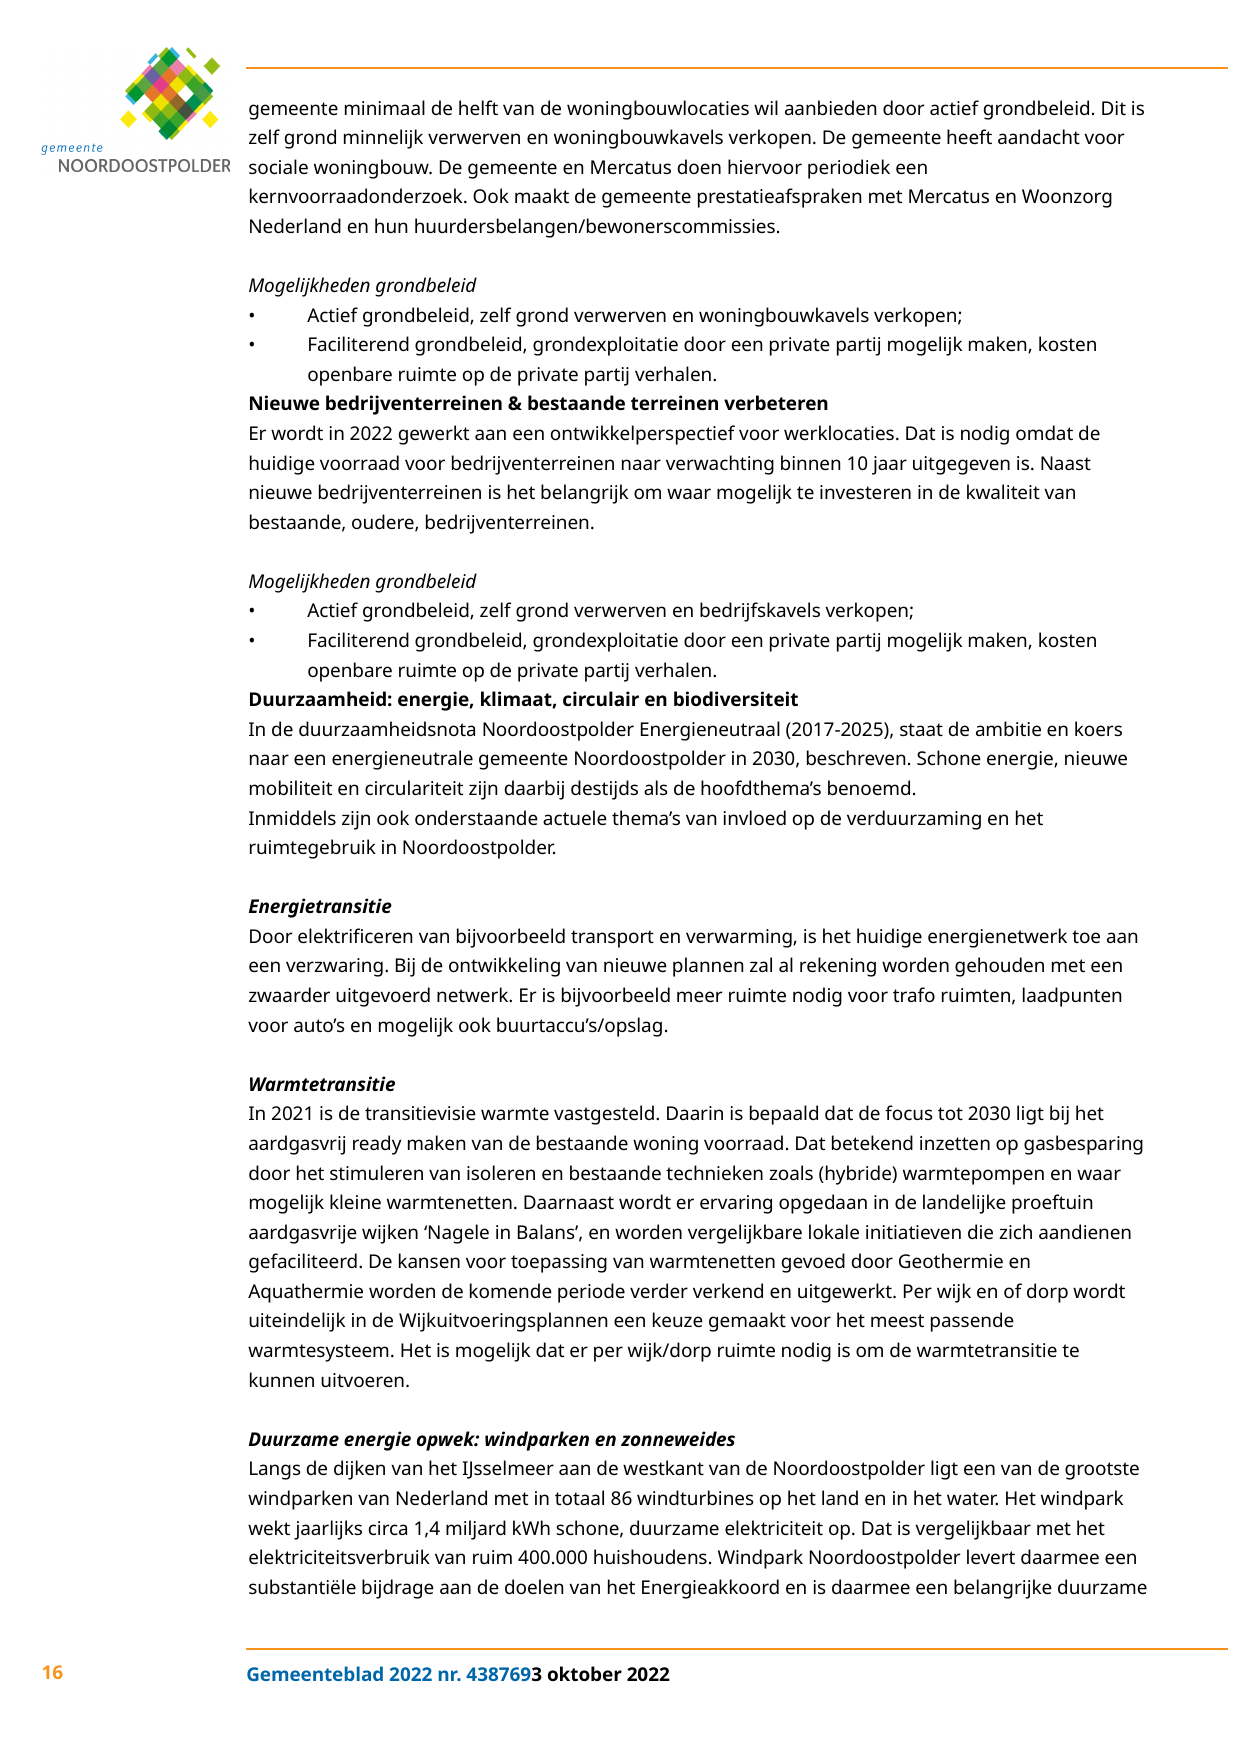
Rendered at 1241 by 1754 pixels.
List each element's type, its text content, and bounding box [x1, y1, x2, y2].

text Door elektrificeren van bijvoorbeeld transport en verwarming, is het huidige energienetwerk toe aan een verzwaring. Bij de ontwikkeling van nieuwe plannen zal al rekening worden gehouden met een zwaarder uitgevoerd netwerk. Er is bijvoorbeeld meer ruimte nodig voor trafo ruimten, laadpunten voor auto’s en mogelijk ook buurtaccu’s/opslag. [248, 923, 1152, 1038]
text Inmiddels zijn ook onderstaande actuele thema’s van invloed op de verduurzaming en het ruimtegebruik in Noordoostpolder. [248, 805, 1152, 860]
list Faciliterend grondbeleid, grondexploitatie door een private partij mogelijk maken, kosten openbare ruimte op de private partij verhalen. [248, 331, 1152, 387]
text Mogelijkheden grondbeleid [248, 568, 1152, 594]
text Energietransitie [248, 893, 1152, 919]
text Warmtetransitie [248, 1071, 1152, 1097]
text Nieuwe bedrijventerreinen & bestaande terreinen verbeteren [248, 391, 1152, 416]
text Langs de dijken van het IJsselmeer aan de westkant van de Noordoostpolder ligt een van de grootste windparken van Nederland met in totaal 86 windturbines op het land en in het water. Het windpark wekt jaarlijks circa 1,4 miljard kWh schone, duurzame elektriciteit op. Dat is vergelijkbaar met het elektriciteitsverbruik van ruim 400.000 huishoudens. Windpark Noordoostpolder levert daarmee een substantiële bijdrage aan de doelen van het Energieakkoord en is daarmee een belangrijke duurzame [248, 1456, 1152, 1600]
text Duurzame energie opwek: windparken en zonneweides [248, 1426, 1152, 1452]
text Duurzaamheid: energie, klimaat, circulair en biodiversiteit [248, 686, 1152, 712]
list Actief grondbeleid, zelf grond verwerven en bedrijfskavels verkopen; [248, 598, 1152, 623]
text Mogelijkheden grondbeleid [248, 272, 1152, 298]
text gemeente minimaal de helft van de woningbouwlocaties wil aanbieden door actief grondbeleid. Dit is zelf grond minnelijk verwerven en woningbouwkavels verkopen. De gemeente heeft aandacht voor sociale woningbouw. De gemeente en Mercatus doen hiervoor periodiek een kernvoorraadonderzoek. Ook maakt de gemeente prestatieafspraken met Mercatus en Woonzorg Nederland en hun huurdersbelangen/bewonerscommissies. [248, 95, 1152, 239]
list Actief grondbeleid, zelf grond verwerven en woningbouwkavels verkopen; [248, 302, 1152, 328]
text In de duurzaamheidsnota Noordoostpolder Energieneutraal (2017-2025), staat de ambitie en koers naar een energieneutrale gemeente Noordoostpolder in 2030, beschreven. Schone energie, nieuwe mobiliteit en circulariteit zijn daarbij destijds als de hoofdthema’s benoemd. [248, 716, 1152, 801]
text In 2021 is de transitievisie warmte vastgesteld. Daarin is bepaald dat de focus tot 2030 ligt bij het aardgasvrij ready maken van de bestaande woning voorraad. Dat betekend inzetten op gasbesparing door het stimuleren van isoleren en bestaande technieken zoals (hybride) warmtepompen en waar mogelijk kleine warmtenetten. Daarnaast wordt er ervaring opgedaan in de landelijke proeftuin aardgasvrije wijken ‘Nagele in Balans’, en worden vergelijkbare lokale initiatieven die zich aandienen gefaciliteerd. De kansen voor toepassing van warmtenetten gevoed door Geothermie en Aquathermie worden de komende periode verder verkend en uitgewerkt. Per wijk en of dorp wordt uiteindelijk in de Wijkuitvoeringsplannen een keuze gemaakt voor het meest passende warmtesysteem. Het is mogelijk dat er per wijk/dorp ruimte nodig is om de warmtetransitie te kunnen uitvoeren. [248, 1101, 1152, 1393]
text Er wordt in 2022 gewerkt aan een ontwikkelperspectief voor werklocaties. Dat is nodig omdat de huidige voorraad voor bedrijventerreinen naar verwachting binnen 10 jaar uitgegeven is. Naast nieuwe bedrijventerreinen is het belangrijk om waar mogelijk te investeren in de kwaliteit van bestaande, oudere, bedrijventerreinen. [248, 420, 1152, 535]
list Faciliterend grondbeleid, grondexploitatie door een private partij mogelijk maken, kosten openbare ruimte op de private partij verhalen. [248, 627, 1152, 683]
picture [41, 47, 231, 172]
